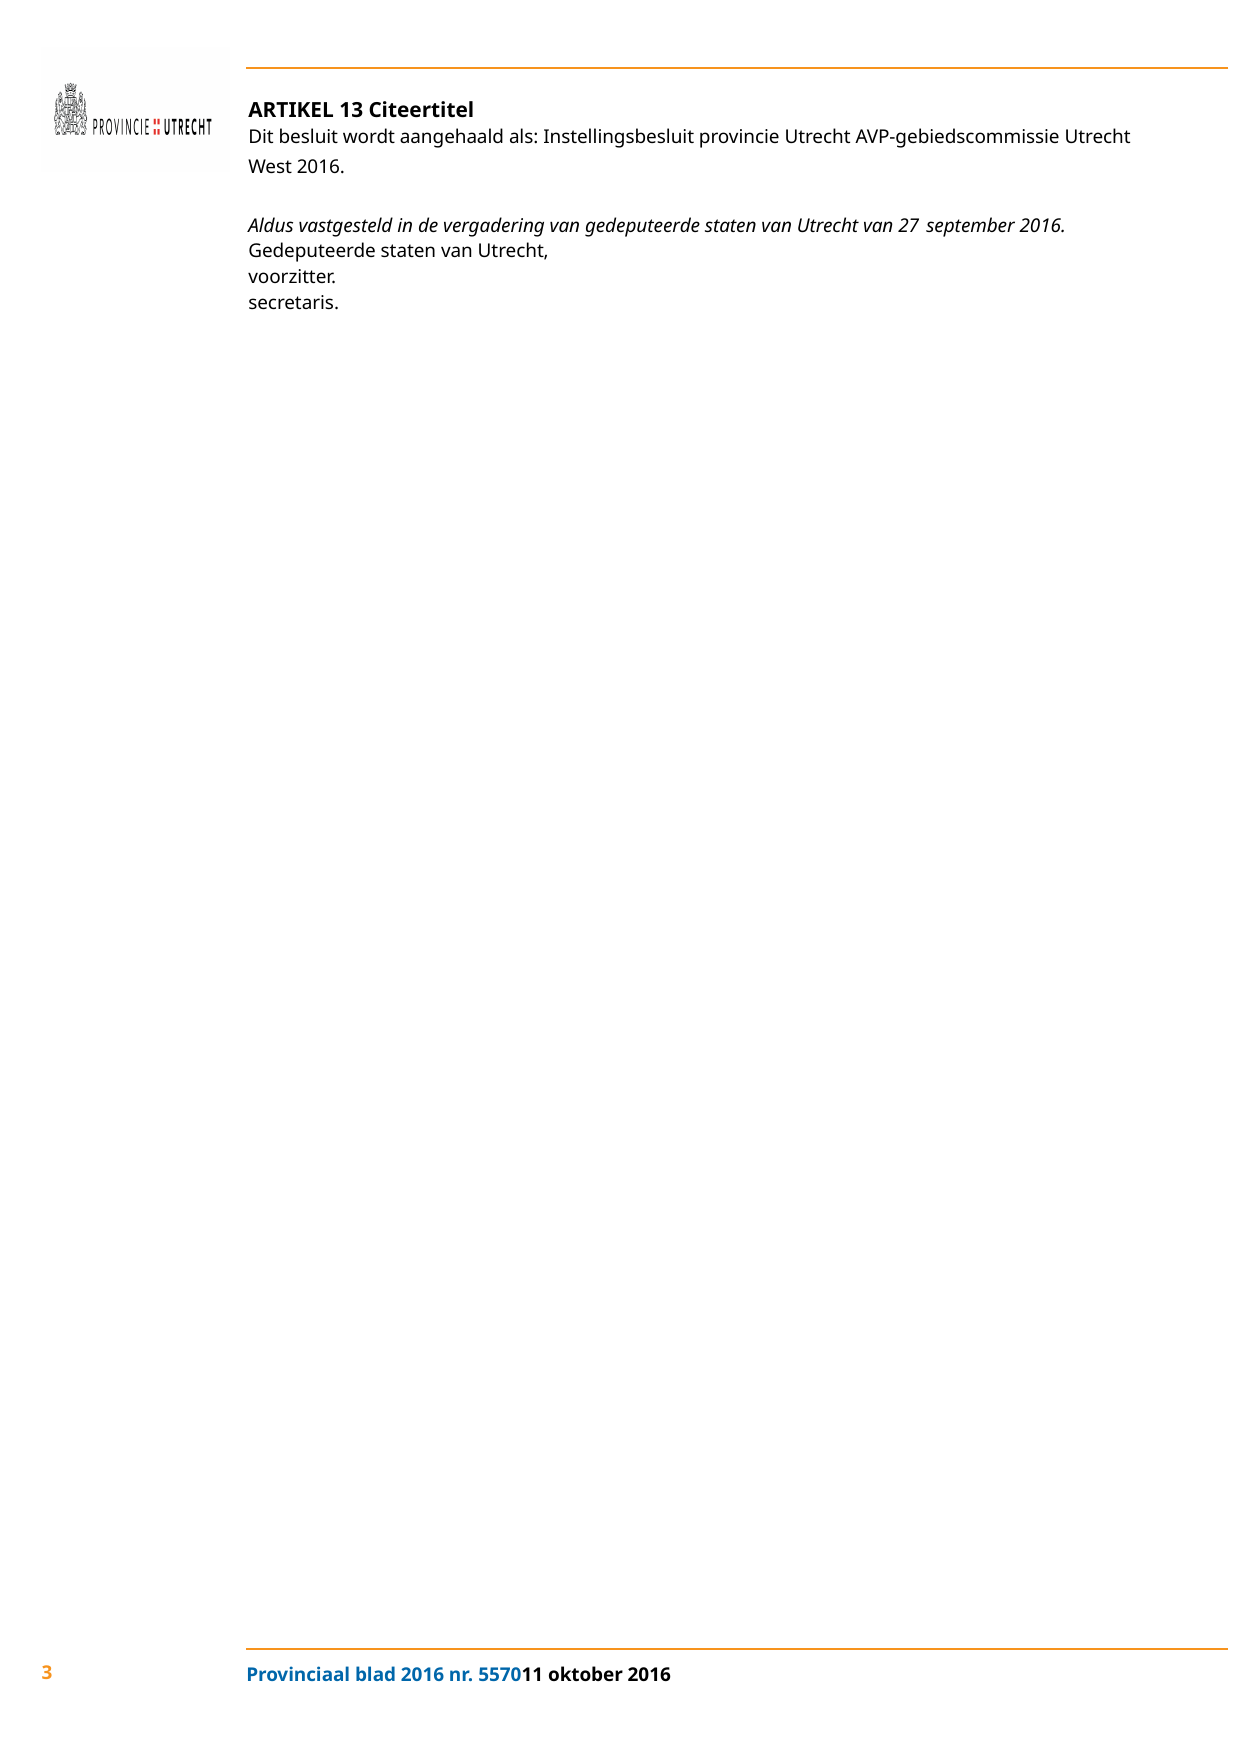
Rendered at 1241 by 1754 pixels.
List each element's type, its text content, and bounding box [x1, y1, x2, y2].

text Aldus vastgesteld in de vergadering van gedeputeerde staten van Utrecht van 27 september 2016. [248, 212, 1152, 238]
text voorzitter. [248, 263, 1152, 289]
text Gedeputeerde staten van Utrecht, [248, 238, 1152, 263]
picture [41, 47, 231, 172]
text secretaris. [248, 289, 1152, 315]
text Dit besluit wordt aangehaald als: Instellingsbesluit provincie Utrecht AVP-gebiedscommissie Utrecht West 2016. [248, 123, 1152, 178]
text ARTIKEL 13 Citeertitel [248, 95, 1152, 123]
